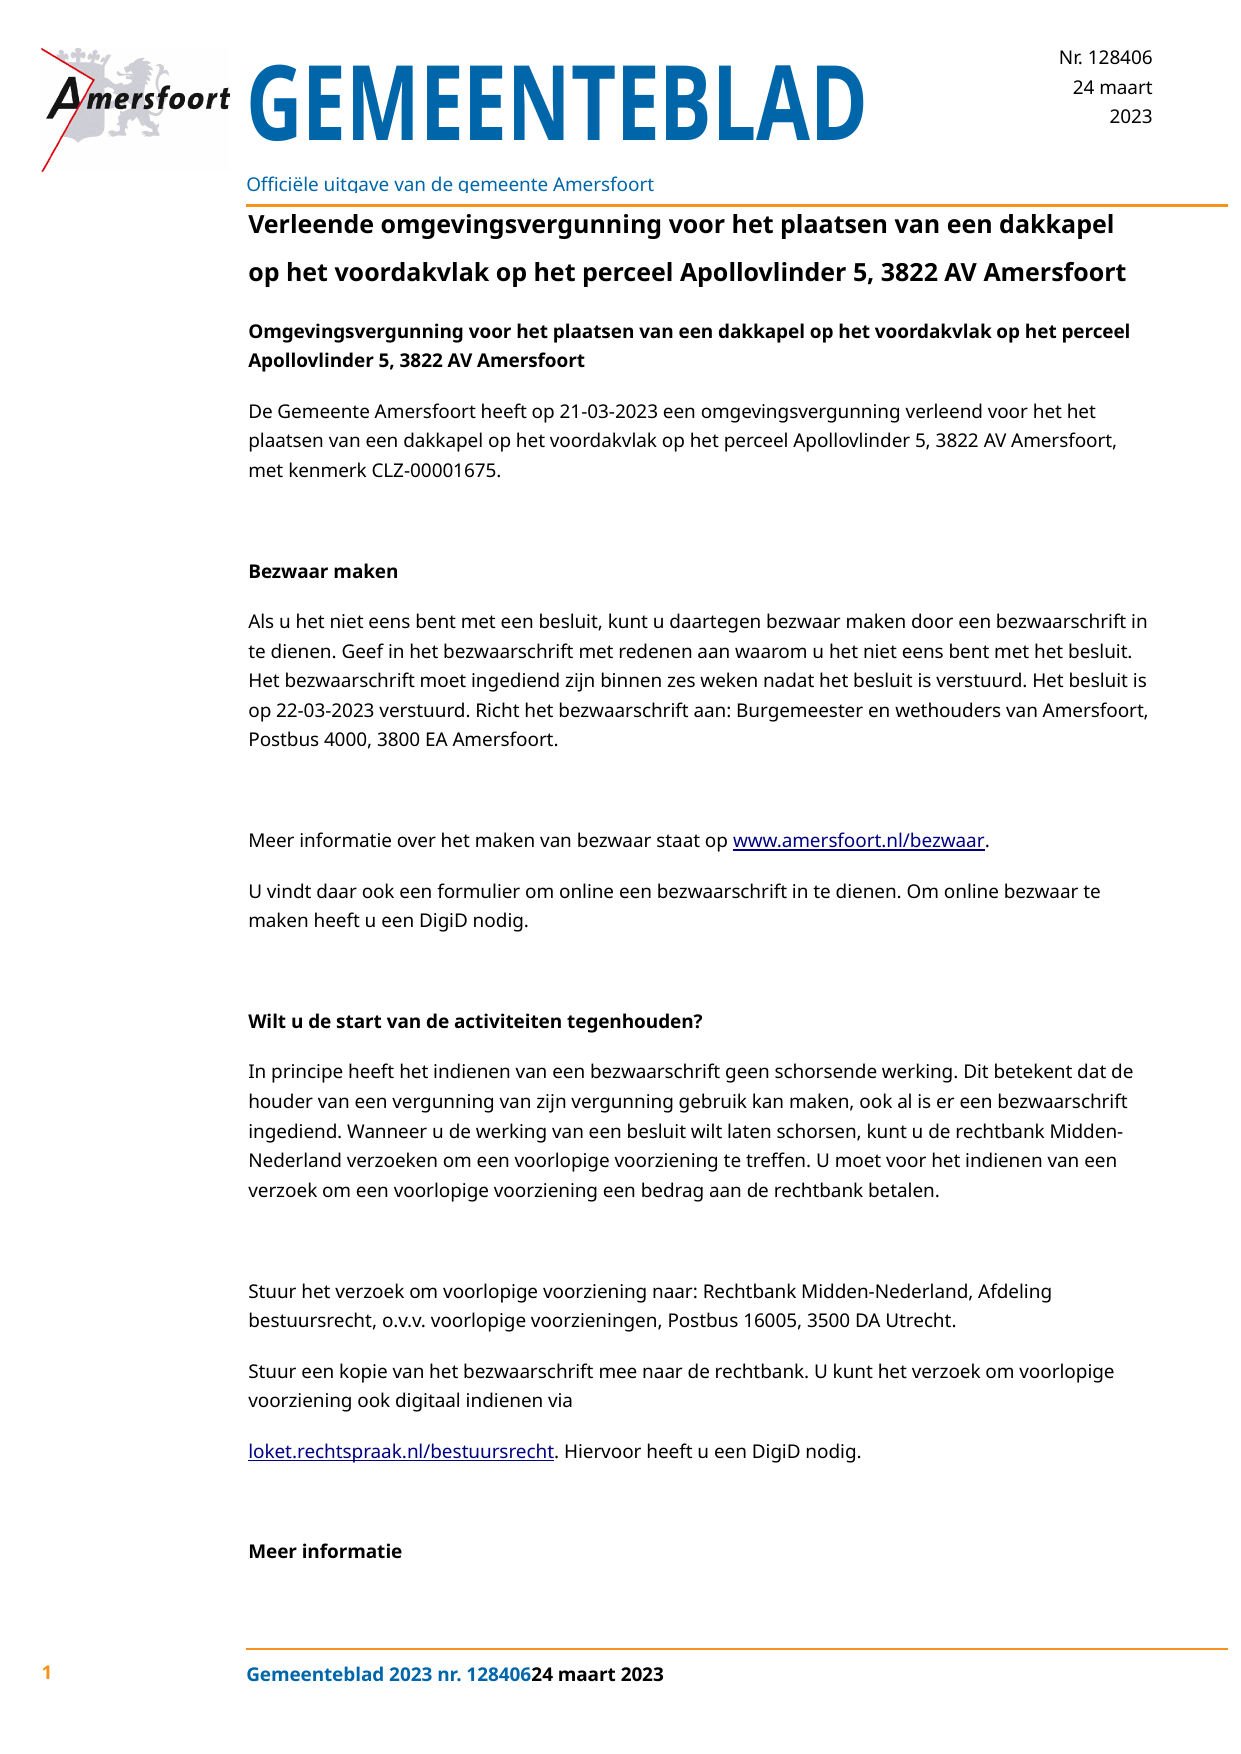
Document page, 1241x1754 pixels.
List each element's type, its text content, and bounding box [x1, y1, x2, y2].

text Meer informatie [248, 1539, 1152, 1564]
text Wilt u de start van de activiteiten tegenhouden? [248, 1008, 1152, 1034]
text Stuur een kopie van het bezwaarschrift mee naar de rechtbank. U kunt het verzoek om voorlopige voorziening ook digitaal indienen via [248, 1358, 1152, 1413]
text Verleende omgevingsvergunning voor het plaatsen van een dakkapel op het voordakvlak op het perceel Apollovlinder 5, 3822 AV Amersfoort [248, 207, 1152, 288]
text Stuur het verzoek om voorlopige voorziening naar: Rechtbank Midden-Nederland, Afdeling bestuursrecht, o.v.v. voorlopige voorzieningen, Postbus 16005, 3500 DA Utrecht. [248, 1278, 1152, 1333]
text Als u het niet eens bent met een besluit, kunt u daartegen bezwaar maken door een bezwaarschrift in te dienen. Geef in het bezwaarschrift met redenen aan waarom u het niet eens bent met het besluit. Het bezwaarschrift moet ingediend zijn binnen zes weken nadat het besluit is verstuurd. Het besluit is op 22-03-2023 verstuurd. Richt het bezwaarschrift aan: Burgemeester en wethouders van Amersfoort, Postbus 4000, 3800 EA Amersfoort. [248, 608, 1152, 752]
text loket.rechtspraak.nl/bestuursrecht. Hiervoor heeft u een DigiD nodig. [248, 1438, 1152, 1464]
text Bezwaar maken [248, 558, 1152, 584]
text Omgevingsvergunning voor het plaatsen van een dakkapel op het voordakvlak op het perceel Apollovlinder 5, 3822 AV Amersfoort [248, 318, 1152, 373]
picture [41, 47, 231, 172]
text Meer informatie over het maken van bezwaar staat op www.amersfoort.nl/bezwaar. [248, 827, 1152, 853]
text U vindt daar ook een formulier om online een bezwaarschrift in te dienen. Om online bezwaar te maken heeft u een DigiD nodig. [248, 878, 1152, 933]
text In principe heeft het indienen van een bezwaarschrift geen schorsende werking. Dit betekent dat de houder van een vergunning van zijn vergunning gebruik kan maken, ook al is er een bezwaarschrift ingediend. Wanneer u de werking van een besluit wilt laten schorsen, kunt u de rechtbank Midden-Nederland verzoeken om een voorlopige voorziening te treffen. U moet voor het indienen van een verzoek om een voorlopige voorziening een bedrag aan de rechtbank betalen. [248, 1059, 1152, 1203]
text De Gemeente Amersfoort heeft op 21-03-2023 een omgevingsvergunning verleend voor het het plaatsen van een dakkapel op het voordakvlak op het perceel Apollovlinder 5, 3822 AV Amersfoort, met kenmerk CLZ-00001675. [248, 398, 1152, 483]
